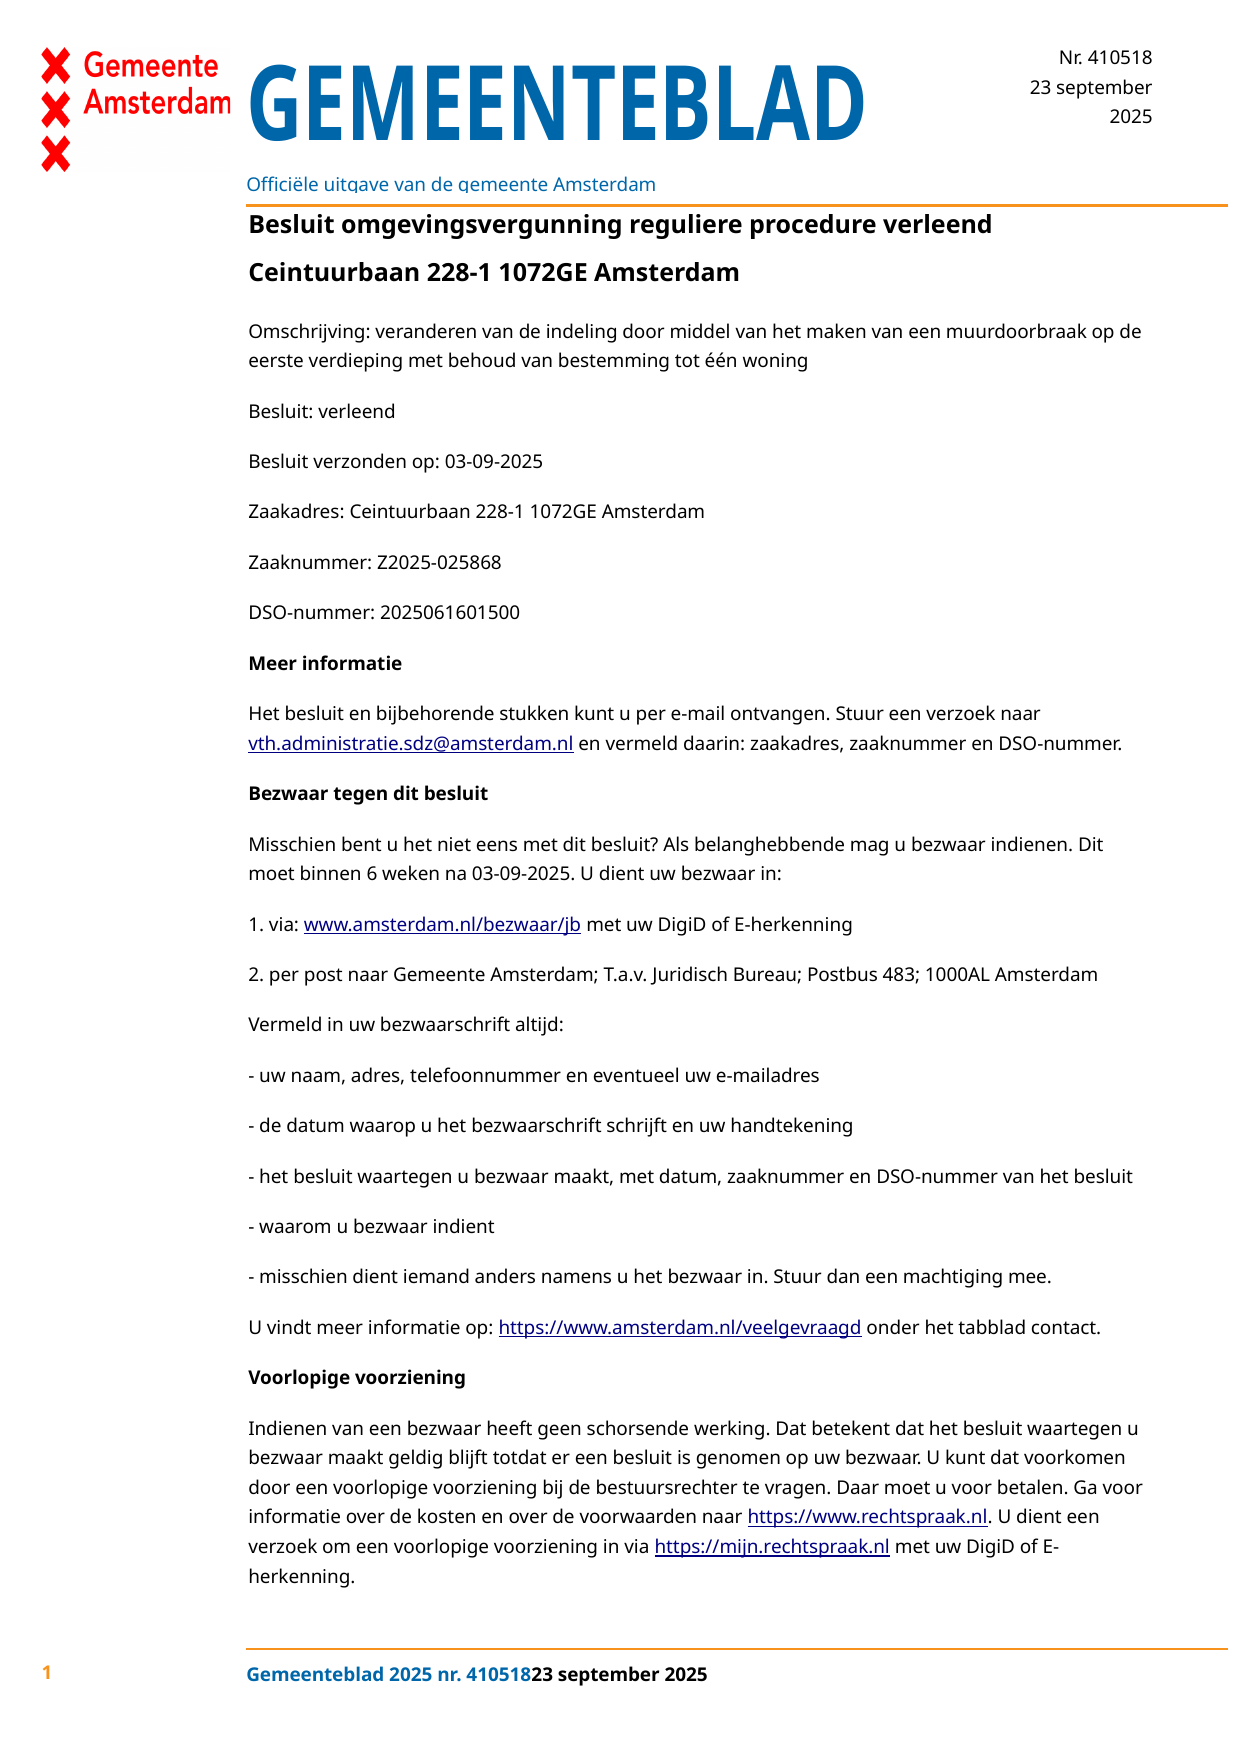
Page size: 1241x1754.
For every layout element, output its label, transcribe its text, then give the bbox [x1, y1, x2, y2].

text Het besluit en bijbehorende stukken kunt u per e-mail ontvangen. Stuur een verzoek naar vth.administratie.sdz@amsterdam.nl en vermeld daarin: zaakadres, zaaknummer en DSO-nummer. [248, 700, 1152, 756]
text Zaaknummer: Z2025-025868 [248, 549, 1152, 575]
text Vermeld in uw bezwaarschrift altijd: [248, 1012, 1152, 1037]
text Voorlopige voorziening [248, 1364, 1152, 1390]
text Meer informatie [248, 650, 1152, 676]
text - het besluit waartegen u bezwaar maakt, met datum, zaaknummer en DSO-nummer van het besluit [248, 1163, 1152, 1189]
text - de datum waarop u het bezwaarschrift schrijft en uw handtekening [248, 1112, 1152, 1138]
text - waarom u bezwaar indient [248, 1213, 1152, 1239]
text DSO-nummer: 2025061601500 [248, 599, 1152, 625]
text - misschien dient iemand anders namens u het bezwaar in. Stuur dan een machtiging mee. [248, 1264, 1152, 1289]
text 1. via: www.amsterdam.nl/bezwaar/jb met uw DigiD of E-herkenning [248, 911, 1152, 937]
picture [41, 47, 231, 172]
text Besluit verzonden op: 03-09-2025 [248, 448, 1152, 474]
text Misschien bent u het niet eens met dit besluit? Als belanghebbende mag u bezwaar indienen. Dit moet binnen 6 weken na 03-09-2025. U dient uw bezwaar in: [248, 831, 1152, 886]
text Indienen van een bezwaar heeft geen schorsende werking. Dat betekent dat het besluit waartegen u bezwaar maakt geldig blijft totdat er een besluit is genomen op uw bezwaar. U kunt dat voorkomen door een voorlopige voorziening bij de bestuursrechter te vragen. Daar moet u voor betalen. Ga voor informatie over de kosten en over de voorwaarden naar https://www.rechtspraak.nl. U dient een verzoek om een voorlopige voorziening in via https://mijn.rechtspraak.nl met uw DigiD of E-herkenning. [248, 1415, 1152, 1589]
text Zaakadres: Ceintuurbaan 228-1 1072GE Amsterdam [248, 499, 1152, 524]
text Besluit: verleend [248, 398, 1152, 424]
text Bezwaar tegen dit besluit [248, 780, 1152, 806]
text - uw naam, adres, telefoonnummer en eventueel uw e-mailadres [248, 1062, 1152, 1088]
text Besluit omgevingsvergunning reguliere procedure verleend Ceintuurbaan 228-1 1072GE Amsterdam [248, 207, 1152, 288]
text 2. per post naar Gemeente Amsterdam; T.a.v. Juridisch Bureau; Postbus 483; 1000AL Amsterdam [248, 961, 1152, 987]
text U vindt meer informatie op: https://www.amsterdam.nl/veelgevraagd onder het tabblad contact. [248, 1314, 1152, 1340]
text Omschrijving: veranderen van de indeling door middel van het maken van een muurdoorbraak op de eerste verdieping met behoud van bestemming tot één woning [248, 318, 1152, 373]
